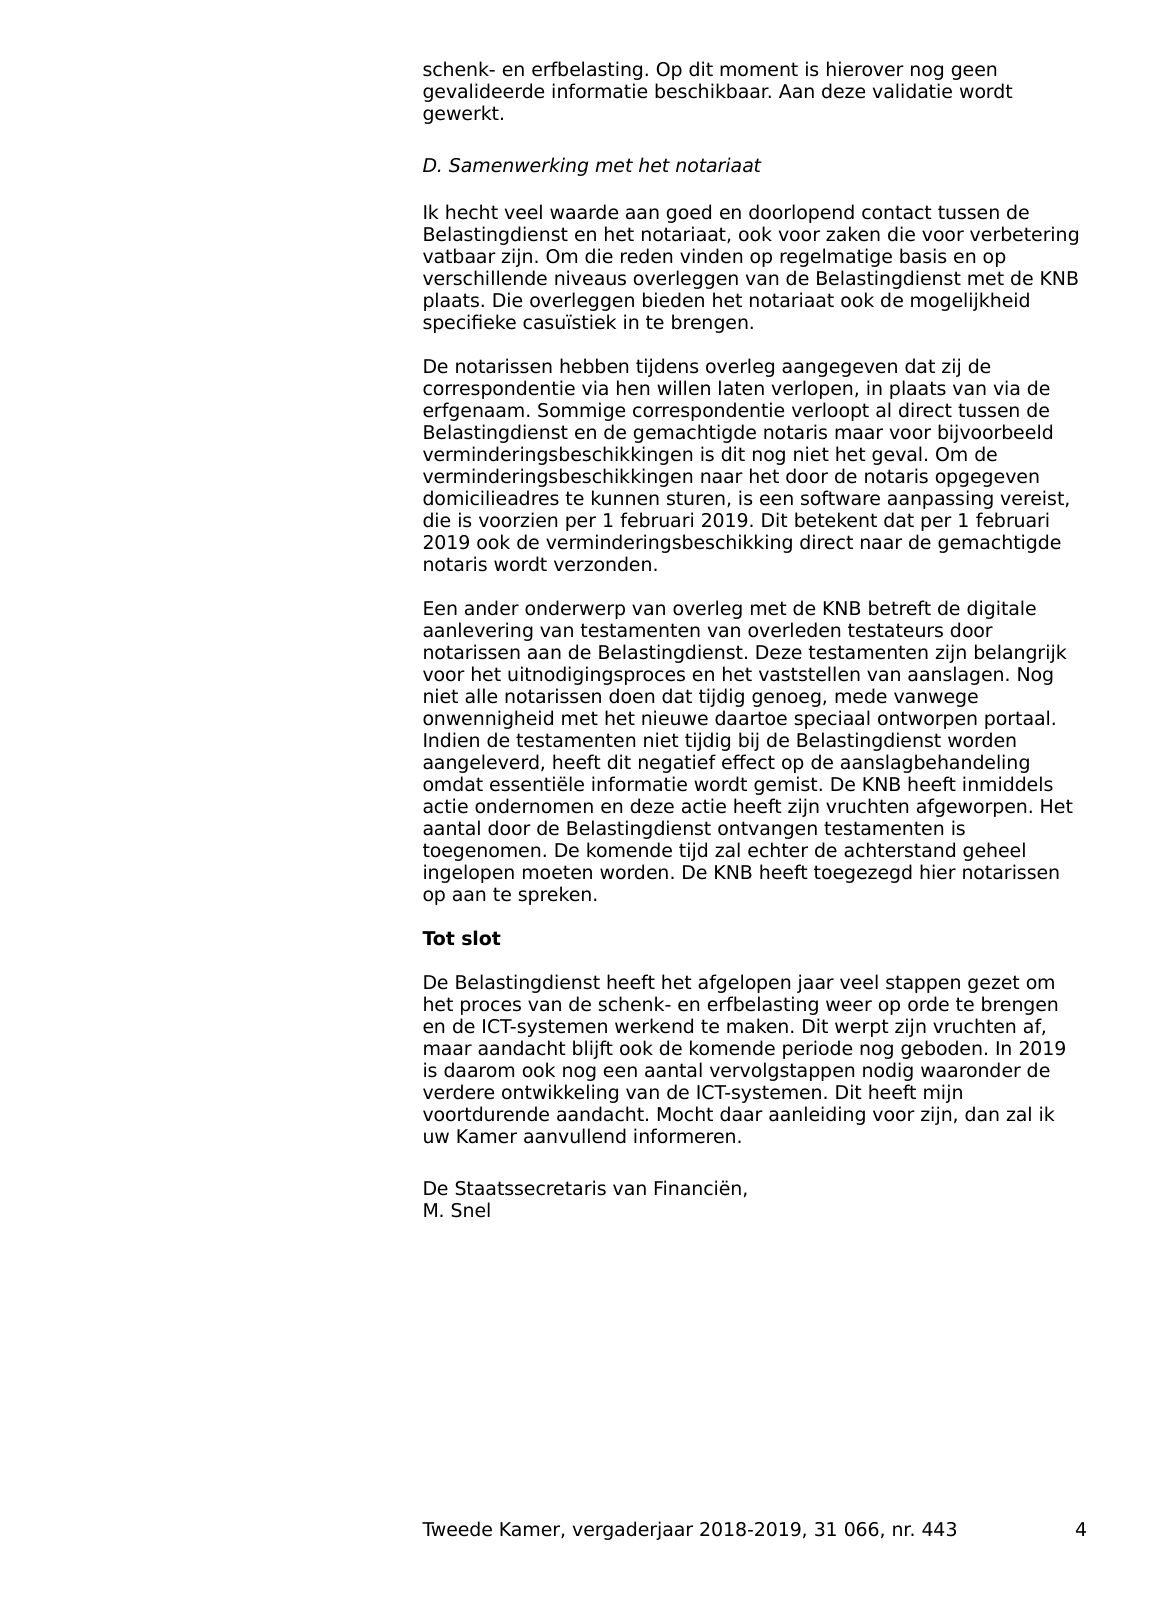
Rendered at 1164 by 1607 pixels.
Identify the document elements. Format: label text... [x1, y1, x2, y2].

text schenk- en erfbelasting. Op dit moment is hierover nog geen gevalideerde informatie beschikbaar. Aan deze validatie wordt gewerkt. [422, 59, 1087, 125]
subtitle D. Samenwerking met het notariaat [422, 155, 1087, 177]
text De notarissen hebben tijdens overleg aangegeven dat zij de correspondentie via hen willen laten verlopen, in plaats van via de erfgenaam. Sommige correspondentie verloopt al direct tussen de Belastingdienst en de gemachtigde notaris maar voor bijvoorbeeld verminderingsbeschikkingen is dit nog niet het geval. Om de verminderingsbeschikkingen naar het door de notaris opgegeven domicilieadres te kunnen sturen, is een software aanpassing vereist, die is voorzien per 1 februari 2019. Dit betekent dat per 1 februari 2019 ook de verminderingsbeschikking direct naar de gemachtigde notaris wordt verzonden. [422, 356, 1087, 576]
text De Belastingdienst heeft het afgelopen jaar veel stappen gezet om het proces van de schenk- en erfbelasting weer op orde te brengen en de ICT-systemen werkend te maken. Dit werpt zijn vruchten af, maar aandacht blijft ook de komende periode nog geboden. In 2019 is daarom ook nog een aantal vervolgstappen nodig waaronder de verdere ontwikkeling van de ICT-systemen. Dit heeft mijn voortdurende aandacht. Mocht daar aanleiding voor zijn, dan zal ik uw Kamer aanvullend informeren. [422, 972, 1087, 1148]
text Een ander onderwerp van overleg met de KNB betreft de digitale aanlevering van testamenten van overleden testateurs door notarissen aan de Belastingdienst. Deze testamenten zijn belangrijk voor het uitnodigingsproces en het vaststellen van aanslagen. Nog niet alle notarissen doen dat tijdig genoeg, mede vanwege onwennigheid met het nieuwe daartoe speciaal ontworpen portaal. Indien de testamenten niet tijdig bij de Belastingdienst worden aangeleverd, heeft dit negatief effect op de aanslagbehandeling omdat essentiële informatie wordt gemist. De KNB heeft inmiddels actie ondernomen en deze actie heeft zijn vruchten afgeworpen. Het aantal door de Belastingdienst ontvangen testamenten is toegenomen. De komende tijd zal echter de achterstand geheel ingelopen moeten worden. De KNB heeft toegezegd hier notarissen op aan te spreken. [422, 598, 1087, 906]
text Ik hecht veel waarde aan goed en doorlopend contact tussen de Belastingdienst en het notariaat, ook voor zaken die voor verbetering vatbaar zijn. Om die reden vinden op regelmatige basis en op verschillende niveaus overleggen van de Belastingdienst met de KNB plaats. Die overleggen bieden het notariaat ook de mogelijkheid specifieke casuïstiek in te brengen. [422, 202, 1087, 334]
subtitle Tot slot [422, 928, 1087, 950]
text De Staatssecretaris van Financiën, M. Snel [422, 1178, 1087, 1222]
